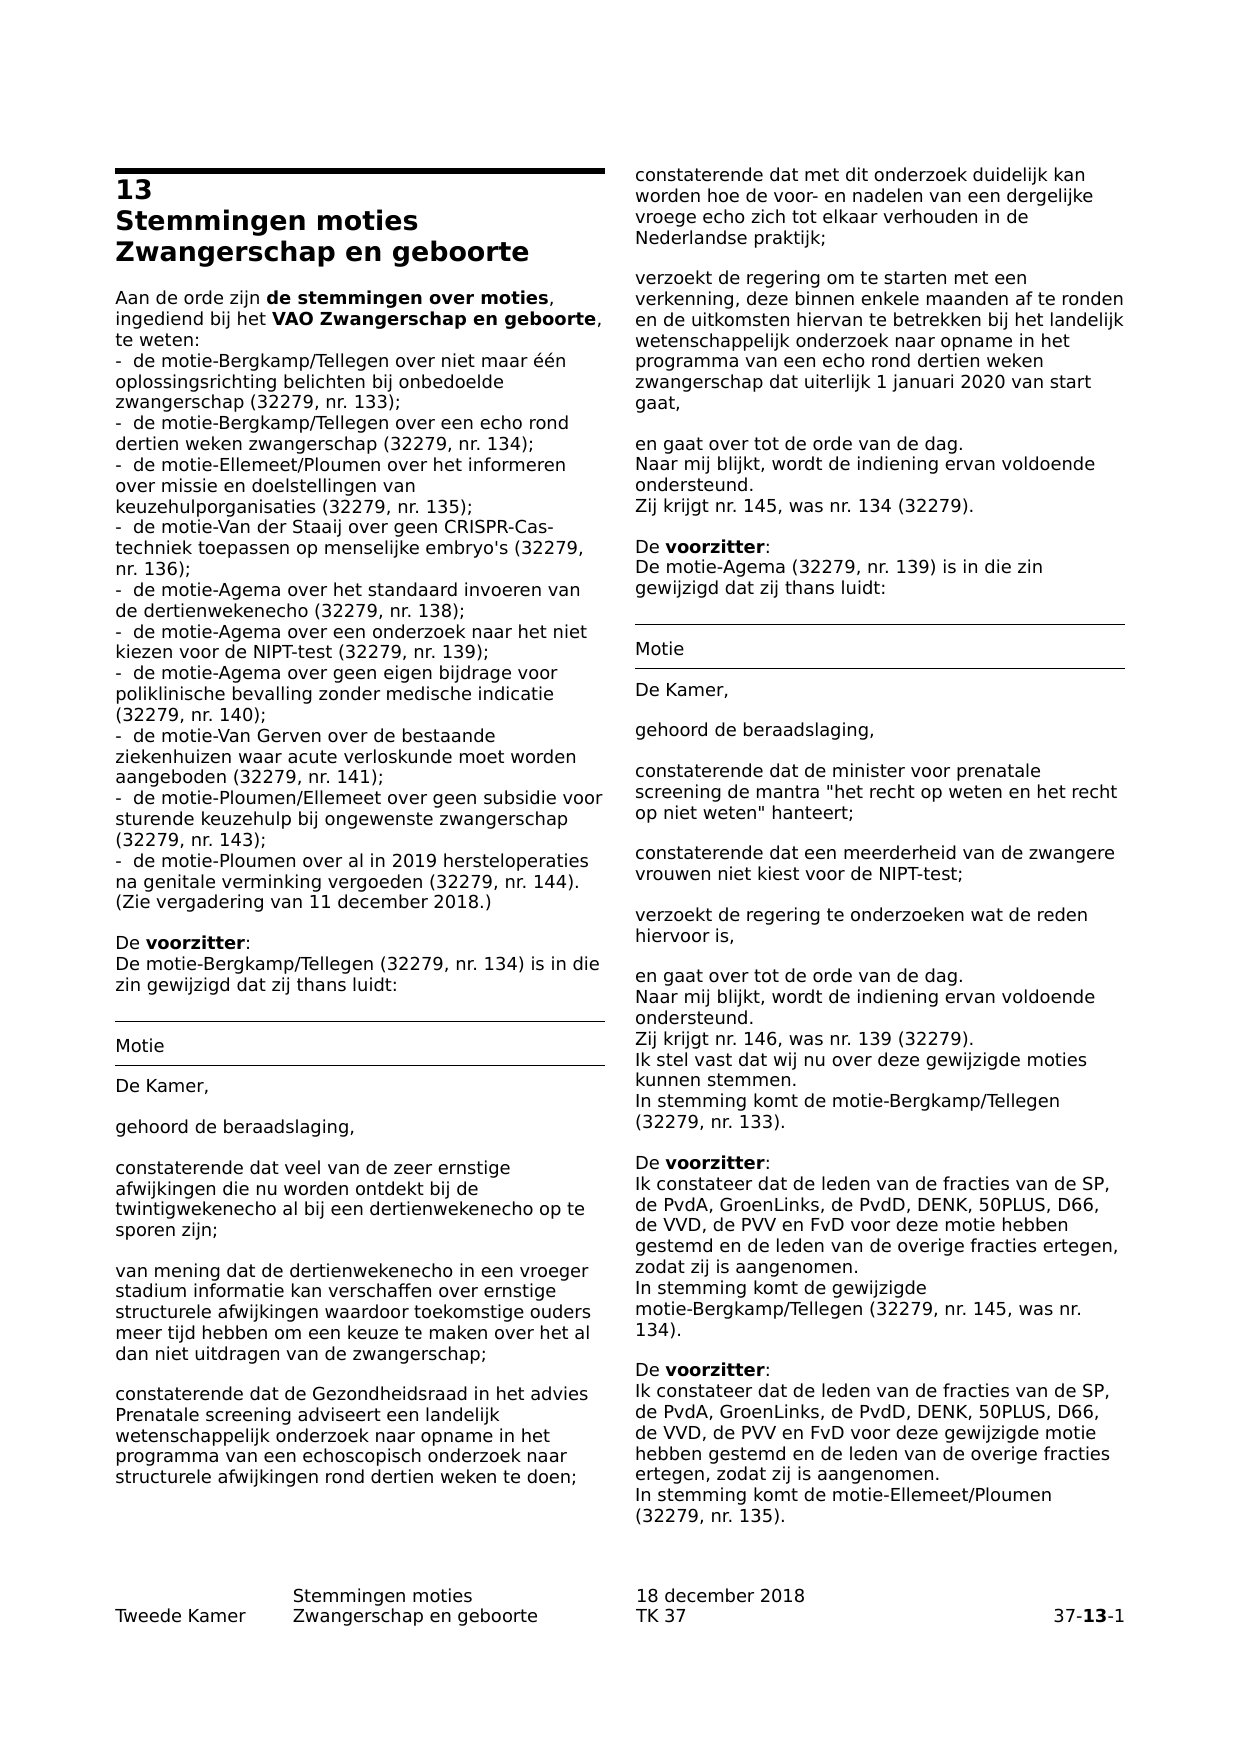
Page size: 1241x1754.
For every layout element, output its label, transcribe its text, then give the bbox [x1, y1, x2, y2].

text constaterende dat de minister voor prenatale screening de mantra "het recht op weten en het recht op niet weten" hanteert; [635, 761, 1125, 823]
text Naar mij blijkt, wordt de indiening ervan voldoende ondersteund. [635, 987, 1125, 1028]
text De Kamer, [635, 679, 1125, 700]
list de motie-Agema over een onderzoek naar het niet kiezen voor de NIPT-test (32279, nr. 139); [115, 621, 605, 663]
text In stemming komt de motie-Ellemeet/Ploumen (32279, nr. 135). [635, 1485, 1125, 1527]
list de motie-Van Gerven over de bestaande ziekenhuizen waar acute verloskunde moet worden aangeboden (32279, nr. 141); [115, 726, 605, 788]
text Ik stel vast dat wij nu over deze gewijzigde moties kunnen stemmen. [635, 1049, 1125, 1091]
text Ik constateer dat de leden van de fracties van de SP, de PvdA, GroenLinks, de PvdD, DENK, 50PLUS, D66, de VVD, de PVV en FvD voor deze gewijzigde motie hebben gestemd en de leden van de overige fracties ertegen, zodat zij is aangenomen. [635, 1381, 1125, 1485]
text verzoekt de regering om te starten met een verkenning, deze binnen enkele maanden af te ronden en de uitkomsten hiervan te betrekken bij het landelijk wetenschappelijk onderzoek naar opname in het programma van een echo rond dertien weken zwangerschap dat uiterlijk 1 januari 2020 van start gaat, [635, 268, 1125, 413]
list de motie-Ploumen over al in 2019 hersteloperaties na genitale verminking vergoeden (32279, nr. 144). [115, 851, 605, 892]
list de motie-Bergkamp/Tellegen over een echo rond dertien weken zwangerschap (32279, nr. 134); [115, 413, 605, 455]
text De voorzitter: [635, 1153, 1125, 1173]
text (Zie vergadering van 11 december 2018.) [115, 892, 605, 913]
text De voorzitter: [635, 1360, 1125, 1381]
text constaterende dat een meerderheid van de zwangere vrouwen niet kiest voor de NIPT-test; [635, 843, 1125, 885]
list de motie-Bergkamp/Tellegen over niet maar één oplossingsrichting belichten bij onbedoelde zwangerschap (32279, nr. 133); [115, 351, 605, 413]
text constaterende dat de Gezondheidsraad in het advies Prenatale screening adviseert een landelijk wetenschappelijk onderzoek naar opname in het programma van een echoscopisch onderzoek naar structurele afwijkingen rond dertien weken te doen; [115, 1384, 605, 1488]
text gehoord de beraadslaging, [115, 1117, 605, 1138]
list de motie-Ellemeet/Ploumen over het informeren over missie en doelstellingen van keuzehulporganisaties (32279, nr. 135); [115, 455, 605, 517]
text De motie-Agema (32279, nr. 139) is in die zin gewijzigd dat zij thans luidt: [635, 557, 1125, 599]
title 13 Stemmingen moties Zwangerschap en geboorte [115, 174, 605, 268]
text Zij krijgt nr. 146, was nr. 139 (32279). [635, 1028, 1125, 1049]
list de motie-Ploumen/Ellemeet over geen subsidie voor sturende keuzehulp bij ongewenste zwangerschap (32279, nr. 143); [115, 788, 605, 851]
text constaterende dat veel van de zeer ernstige afwijkingen die nu worden ontdekt bij de twintigwekenecho al bij een dertienwekenecho op te sporen zijn; [115, 1158, 605, 1241]
text Motie [115, 1035, 605, 1056]
text In stemming komt de gewijzigde motie-Bergkamp/Tellegen (32279, nr. 145, was nr. 134). [635, 1278, 1125, 1340]
text Zij krijgt nr. 145, was nr. 134 (32279). [635, 496, 1125, 517]
text van mening dat de dertienwekenecho in een vroeger stadium informatie kan verschaffen over ernstige structurele afwijkingen waardoor toekomstige ouders meer tijd hebben om een keuze te maken over het al dan niet uitdragen van de zwangerschap; [115, 1261, 605, 1364]
text De Kamer, [115, 1076, 605, 1097]
list de motie-Van der Staaij over geen CRISPR-Cas-techniek toepassen op menselijke embryo's (32279, nr. 136); [115, 517, 605, 580]
text De voorzitter: [635, 537, 1125, 557]
list de motie-Agema over het standaard invoeren van de dertienwekenecho (32279, nr. 138); [115, 580, 605, 621]
text verzoekt de regering te onderzoeken wat de reden hiervoor is, [635, 905, 1125, 946]
text constaterende dat met dit onderzoek duidelijk kan worden hoe de voor- en nadelen van een dergelijke vroege echo zich tot elkaar verhouden in de Nederlandse praktijk; [635, 165, 1125, 248]
text In stemming komt de motie-Bergkamp/Tellegen (32279, nr. 133). [635, 1091, 1125, 1133]
text De motie-Bergkamp/Tellegen (32279, nr. 134) is in die zin gewijzigd dat zij thans luidt: [115, 954, 605, 996]
text en gaat over tot de orde van de dag. [635, 966, 1125, 987]
text gehoord de beraadslaging, [635, 720, 1125, 741]
text Ik constateer dat de leden van de fracties van de SP, de PvdA, GroenLinks, de PvdD, DENK, 50PLUS, D66, de VVD, de PVV en FvD voor deze motie hebben gestemd en de leden van de overige fracties ertegen, zodat zij is aangenomen. [635, 1173, 1125, 1278]
text te weten: [115, 330, 605, 351]
text De voorzitter: [115, 933, 605, 954]
text Naar mij blijkt, wordt de indiening ervan voldoende ondersteund. [635, 454, 1125, 496]
text en gaat over tot de orde van de dag. [635, 433, 1125, 454]
text Aan de orde zijn de stemmingen over moties, ingediend bij het VAO Zwangerschap en geboorte, [115, 288, 605, 330]
text Motie [635, 639, 1125, 659]
list de motie-Agema over geen eigen bijdrage voor poliklinische bevalling zonder medische indicatie (32279, nr. 140); [115, 663, 605, 726]
